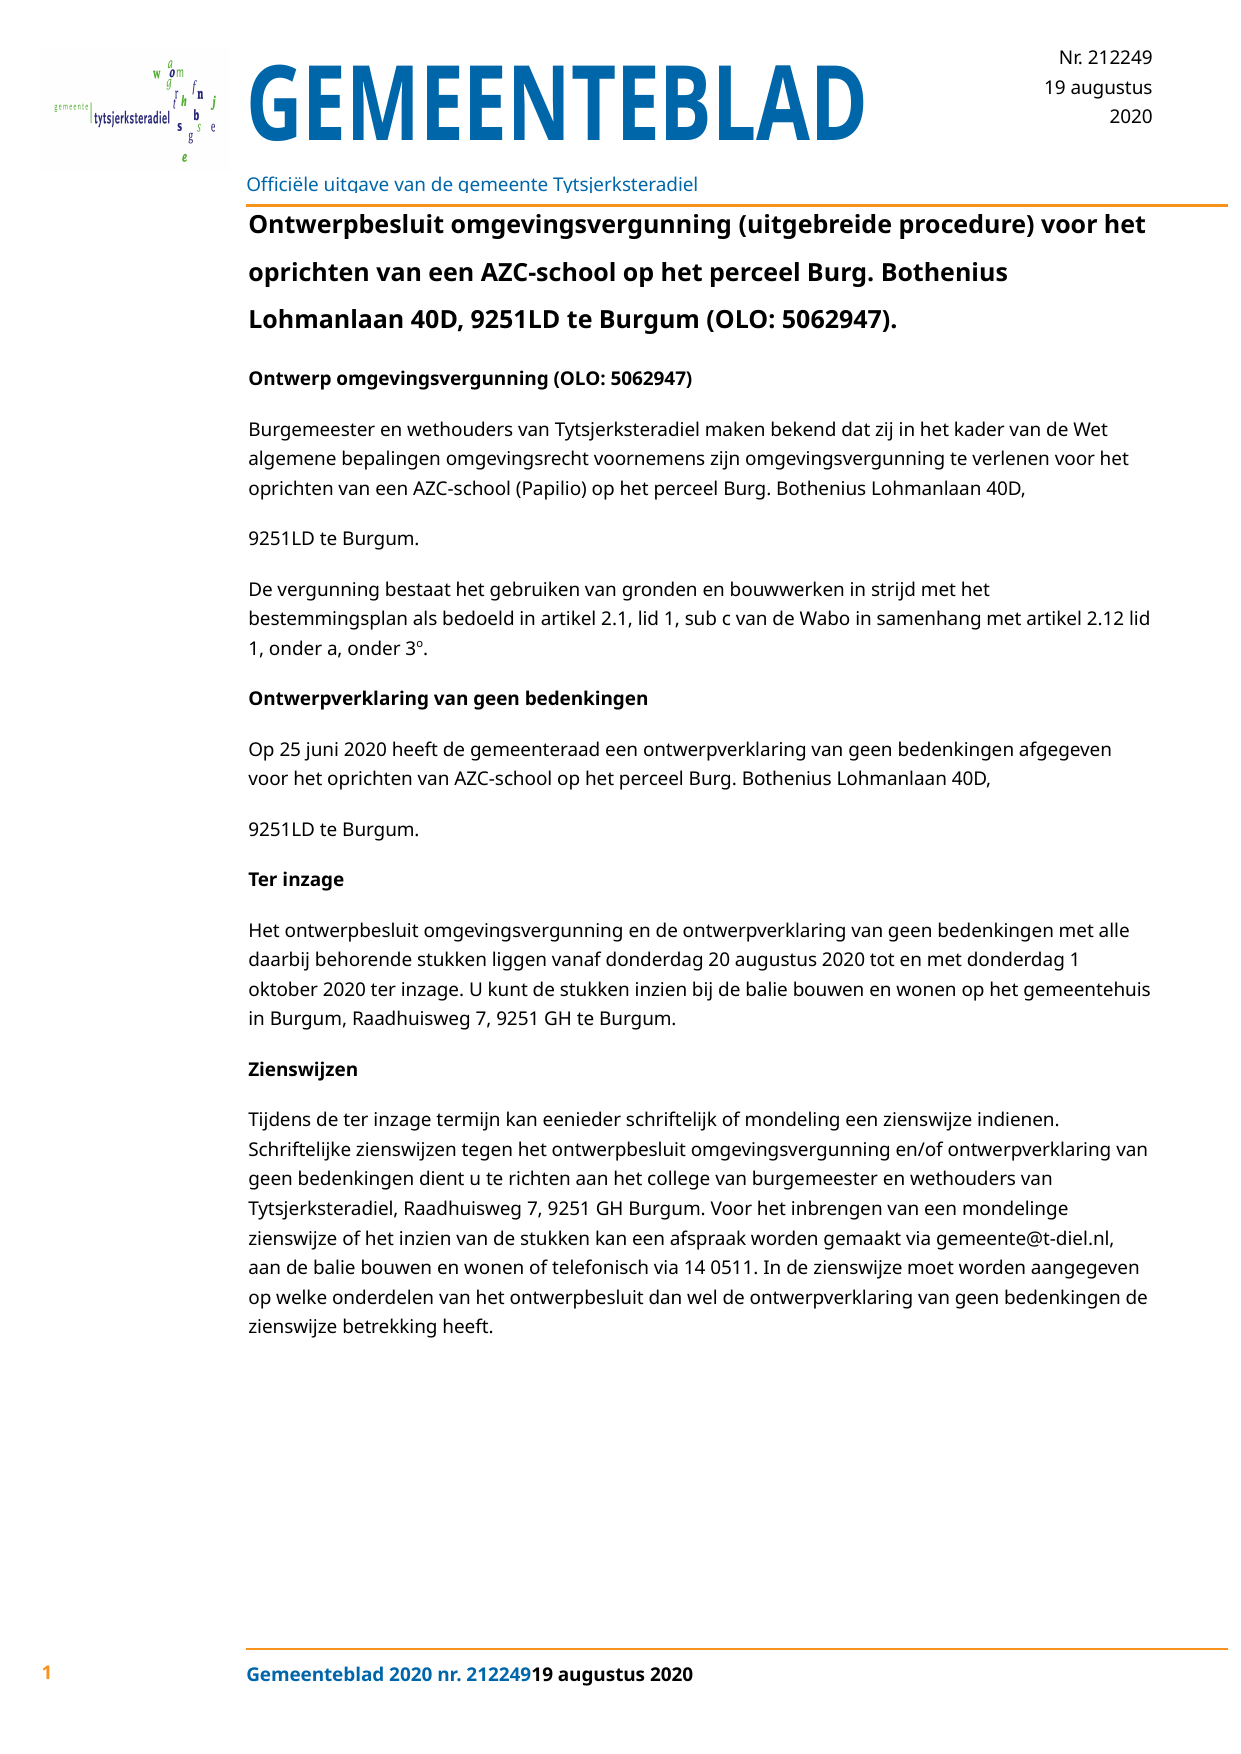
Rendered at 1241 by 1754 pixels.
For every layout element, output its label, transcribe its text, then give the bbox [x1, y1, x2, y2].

text Ontwerpverklaring van geen bedenkingen [248, 686, 1152, 711]
picture [41, 47, 231, 172]
text Burgemeester en wethouders van Tytsjerksteradiel maken bekend dat zij in het kader van de Wet algemene bepalingen omgevingsrecht voornemens zijn omgevingsvergunning te verlenen voor het oprichten van een AZC-school (Papilio) op het perceel Burg. Bothenius Lohmanlaan 40D, [248, 416, 1152, 501]
text Zienswijzen [248, 1056, 1152, 1082]
text Het ontwerpbesluit omgevingsvergunning en de ontwerpverklaring van geen bedenkingen met alle daarbij behorende stukken liggen vanaf donderdag 20 augustus 2020 tot en met donderdag 1 oktober 2020 ter inzage. U kunt de stukken inzien bij de balie bouwen en wonen op het gemeentehuis in Burgum, Raadhuisweg 7, 9251 GH te Burgum. [248, 917, 1152, 1031]
text Ontwerpbesluit omgevingsvergunning (uitgebreide procedure) voor het oprichten van een AZC-school op het perceel Burg. Bothenius Lohmanlaan 40D, 9251LD te Burgum (OLO: 5062947). [248, 207, 1152, 336]
text Op 25 juni 2020 heeft de gemeenteraad een ontwerpverklaring van geen bedenkingen afgegeven voor het oprichten van AZC-school op het perceel Burg. Bothenius Lohmanlaan 40D, [248, 736, 1152, 791]
text 9251LD te Burgum. [248, 526, 1152, 551]
text 9251LD te Burgum. [248, 816, 1152, 842]
text Ontwerp omgevingsvergunning (OLO: 5062947) [248, 366, 1152, 391]
text Tijdens de ter inzage termijn kan eenieder schriftelijk of mondeling een zienswijze indienen. Schriftelijke zienswijzen tegen het ontwerpbesluit omgevingsvergunning en/of ontwerpverklaring van geen bedenkingen dient u te richten aan het college van burgemeester en wethouders van Tytsjerksteradiel, Raadhuisweg 7, 9251 GH Burgum. Voor het inbrengen van een mondelinge zienswijze of het inzien van de stukken kan een afspraak worden gemaakt via gemeente@t-diel.nl, aan de balie bouwen en wonen of telefonisch via 14 0511. In de zienswijze moet worden aangegeven op welke onderdelen van het ontwerpbesluit dan wel de ontwerpverklaring van geen bedenkingen de zienswijze betrekking heeft. [248, 1106, 1152, 1339]
text De vergunning bestaat het gebruiken van gronden en bouwwerken in strijd met het bestemmingsplan als bedoeld in artikel 2.1, lid 1, sub c van de Wabo in samenhang met artikel 2.12 lid 1, onder a, onder 3o. [248, 576, 1152, 661]
text Ter inzage [248, 866, 1152, 892]
